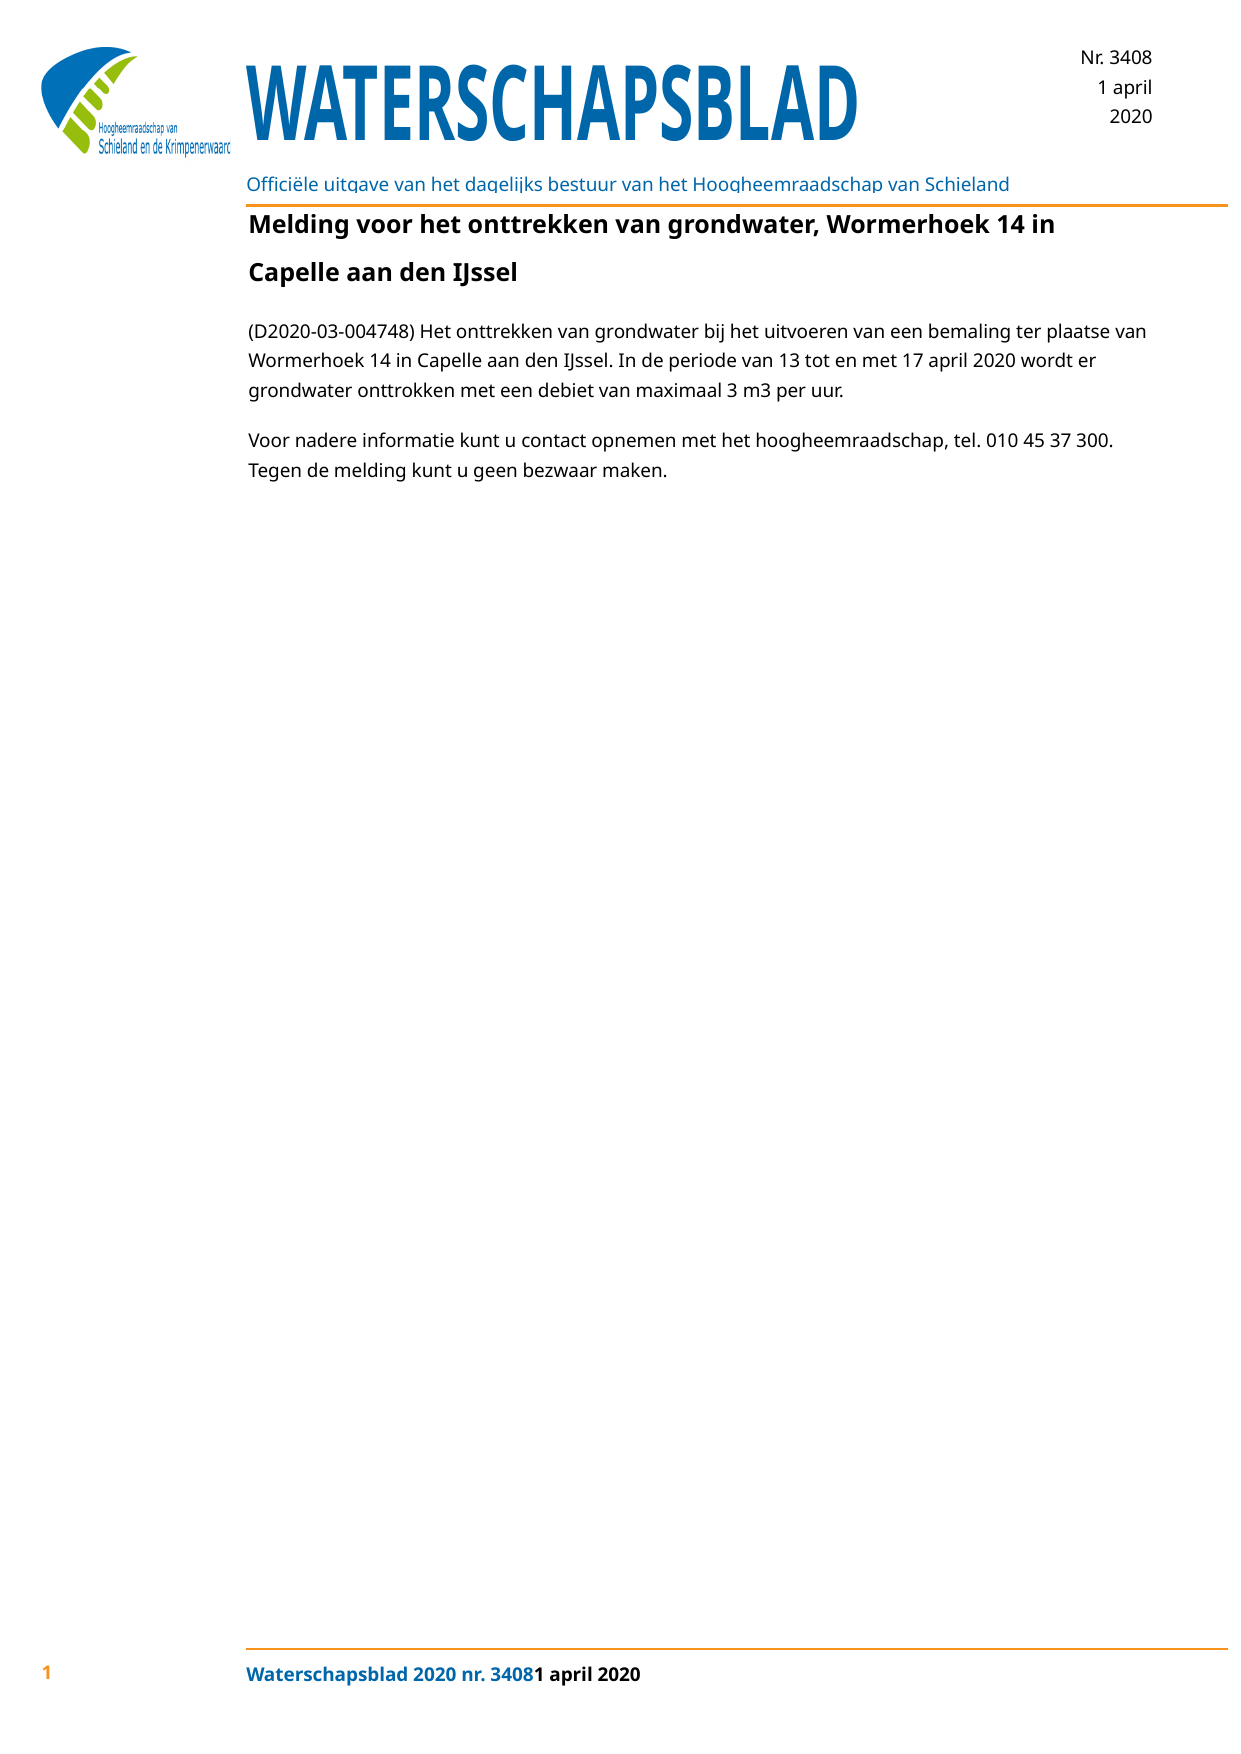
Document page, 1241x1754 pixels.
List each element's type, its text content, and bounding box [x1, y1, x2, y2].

text Melding voor het onttrekken van grondwater, Wormerhoek 14 in Capelle aan den IJssel [248, 207, 1152, 288]
text (D2020-03-004748) Het onttrekken van grondwater bij het uitvoeren van een bemaling ter plaatse van Wormerhoek 14 in Capelle aan den IJssel. In de periode van 13 tot en met 17 april 2020 wordt er grondwater onttrokken met een debiet van maximaal 3 m3 per uur. [248, 318, 1152, 403]
picture [41, 47, 231, 172]
text Voor nadere informatie kunt u contact opnemen met het hoogheemraadschap, tel. 010 45 37 300. Tegen de melding kunt u geen bezwaar maken. [248, 427, 1152, 483]
